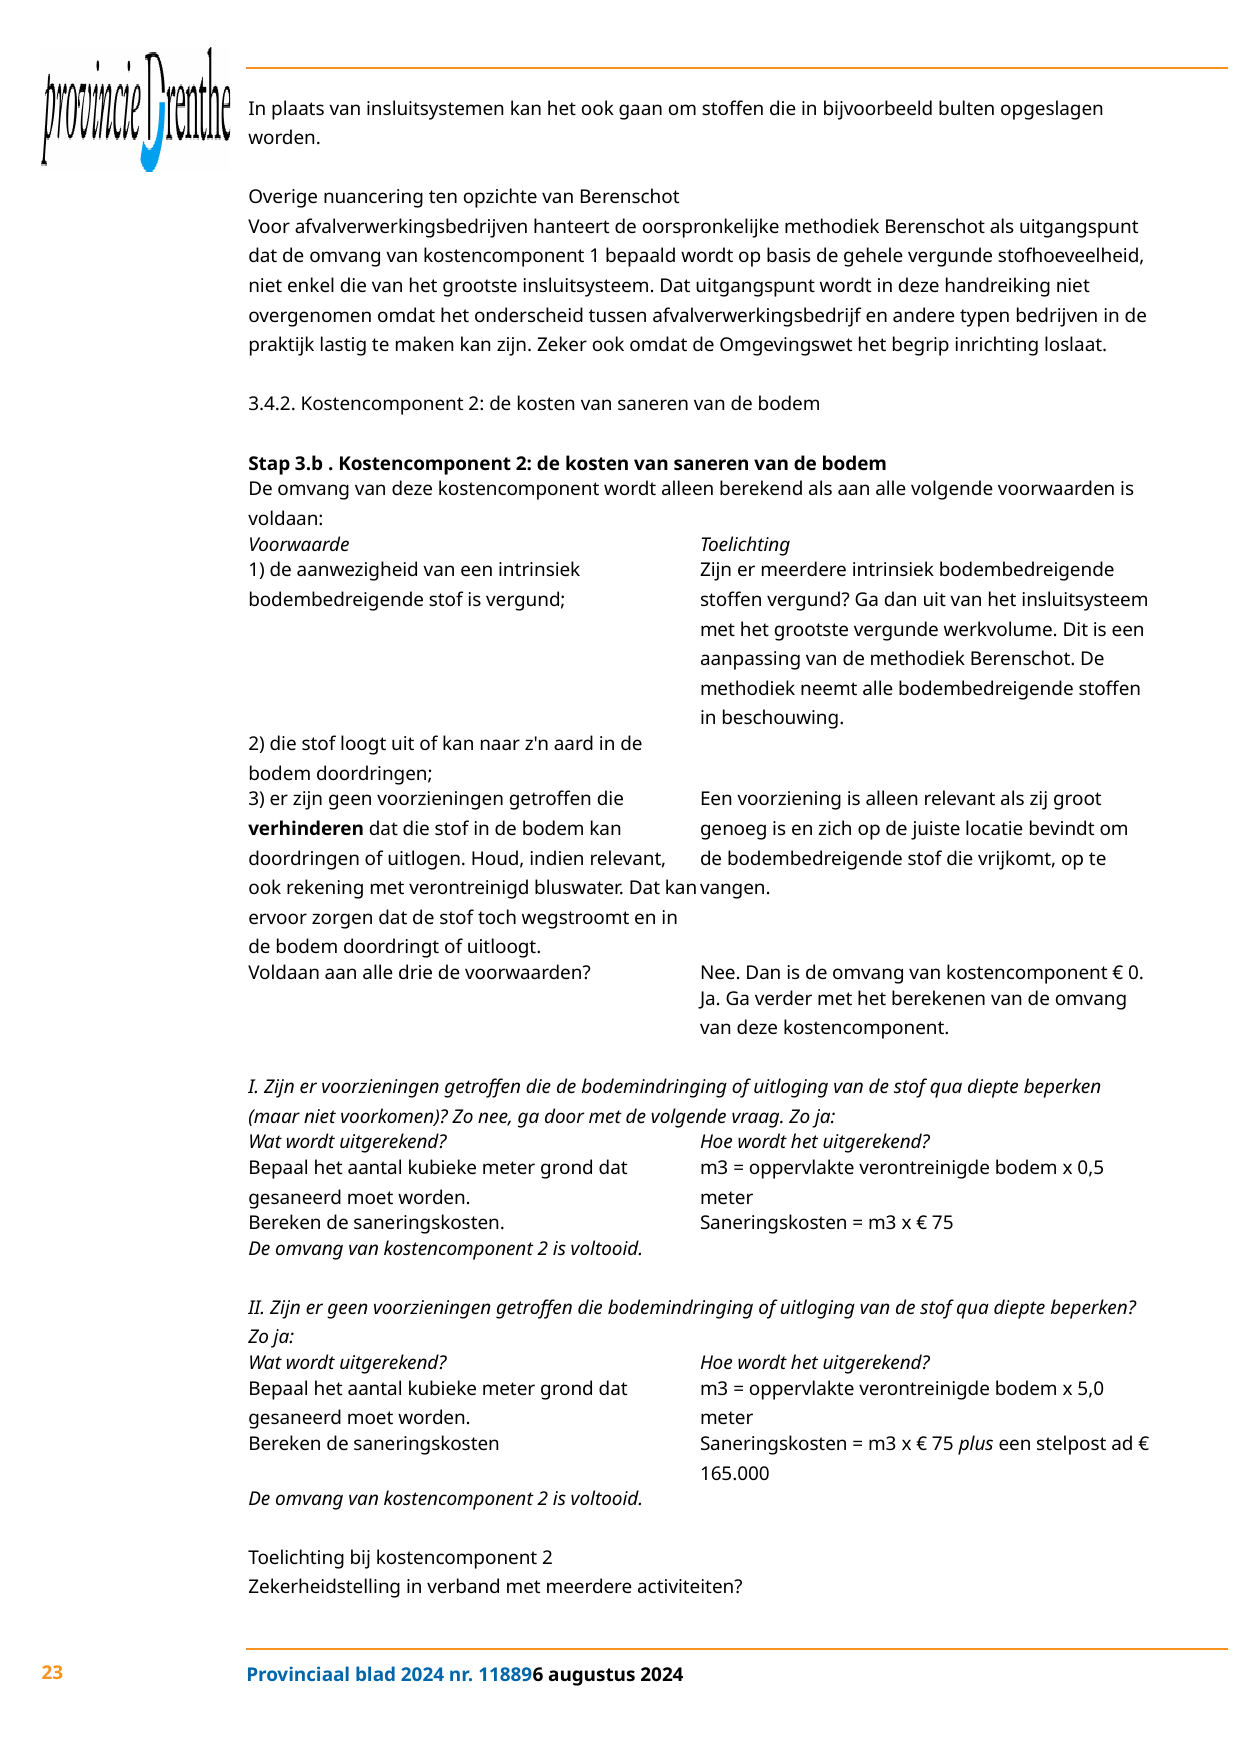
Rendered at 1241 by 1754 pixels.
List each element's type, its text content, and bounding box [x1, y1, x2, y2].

table_cell Voorwaarde [248, 531, 700, 557]
table_cell Toelichting [700, 531, 1152, 557]
table_cell Wat wordt uitgerekend? [248, 1129, 700, 1154]
table_cell Een voorziening is alleen relevant als zij groot genoeg is en zich op de juiste locatie bevindt om de bodembedreigende stof die vrijkomt, op te vangen. [700, 786, 1152, 959]
table_cell Wat wordt uitgerekend? [248, 1349, 700, 1375]
table_cell 3) er zijn geen voorzieningen getroffen die verhinderen dat die stof in de bodem kan doordringen of uitlogen. Houd, indien relevant, ook rekening met verontreinigd bluswater. Dat kan ervoor zorgen dat de stof toch wegstroomt en in de bodem doordringt of uitloogt. [248, 786, 700, 959]
table_cell 2) die stof loogt uit of kan naar z'n aard in de bodem doordringen; [248, 730, 700, 786]
table_cell De omvang van kostencomponent 2 is voltooid. [248, 1235, 1152, 1261]
table_cell m3 = oppervlakte verontreinigde bodem x 0,5 meter [700, 1154, 1152, 1209]
table_cell De omvang van deze kostencomponent wordt alleen berekend als aan alle volgende voorwaarden is voldaan: [248, 476, 1152, 531]
table_header II. Zijn er geen voorzieningen getroffen die bodemindringing of uitloging van de stof qua diepte beperken? Zo ja: [248, 1294, 1152, 1349]
table_cell De omvang van kostencomponent 2 is voltooid. [248, 1486, 1152, 1511]
text 3.4.2. Kostencomponent 2: de kosten van saneren van de bodem [248, 391, 1152, 416]
table_cell Bepaal het aantal kubieke meter grond dat gesaneerd moet worden. [248, 1154, 700, 1209]
table_cell m3 = oppervlakte verontreinigde bodem x 5,0 meter [700, 1375, 1152, 1430]
table_cell Saneringskosten = m3 x € 75 plus een stelpost ad € 165.000 [700, 1430, 1152, 1486]
table_cell Hoe wordt het uitgerekend? [700, 1129, 1152, 1154]
table_cell Bepaal het aantal kubieke meter grond dat gesaneerd moet worden. [248, 1375, 700, 1430]
table_cell Nee. Dan is de omvang van kostencomponent € 0. [700, 959, 1152, 985]
text Voor afvalverwerkingsbedrijven hanteert de oorspronkelijke methodiek Berenschot als uitgangspunt dat de omvang van kostencomponent 1 bepaald wordt op basis de gehele vergunde stofhoeveelheid, niet enkel die van het grootste insluitsysteem. Dat uitgangspunt wordt in deze handreiking niet overgenomen omdat het onderscheid tussen afvalverwerkingsbedrijf en andere typen bedrijven in de praktijk lastig te maken kan zijn. Zeker ook omdat de Omgevingswet het begrip inrichting loslaat. [248, 213, 1152, 357]
table_cell [248, 985, 700, 1040]
table_cell Saneringskosten = m3 x € 75 [700, 1210, 1152, 1235]
table_cell Zijn er meerdere intrinsiek bodembedreigende stoffen vergund? Ga dan uit van het insluitsysteem met het grootste vergunde werkvolume. Dit is een aanpassing van de methodiek Berenschot. De methodiek neemt alle bodembedreigende stoffen in beschouwing. [700, 557, 1152, 730]
table_cell Bereken de saneringskosten. [248, 1210, 700, 1235]
picture [41, 47, 231, 172]
table_header I. Zijn er voorzieningen getroffen die de bodemindringing of uitloging van de stof qua diepte beperken (maar niet voorkomen)? Zo nee, ga door met de volgende vraag. Zo ja: [248, 1073, 1152, 1128]
table_cell Hoe wordt het uitgerekend? [700, 1349, 1152, 1375]
text Overige nuancering ten opzichte van Berenschot [248, 183, 1152, 209]
table_cell 1) de aanwezigheid van een intrinsiek bodembedreigende stof is vergund; [248, 557, 700, 730]
table_header Stap 3.b . Kostencomponent 2: de kosten van saneren van de bodem [248, 450, 1152, 476]
table_cell Voldaan aan alle drie de voorwaarden? [248, 959, 700, 985]
text In plaats van insluitsystemen kan het ook gaan om stoffen die in bijvoorbeeld bulten opgeslagen worden. [248, 95, 1152, 150]
text Zekerheidstelling in verband met meerdere activiteiten? [248, 1574, 1152, 1599]
table_cell Ja. Ga verder met het berekenen van de omvang van deze kostencomponent. [700, 985, 1152, 1040]
table_cell [700, 730, 1152, 786]
table_cell Bereken de saneringskosten [248, 1430, 700, 1486]
text Toelichting bij kostencomponent 2 [248, 1544, 1152, 1570]
